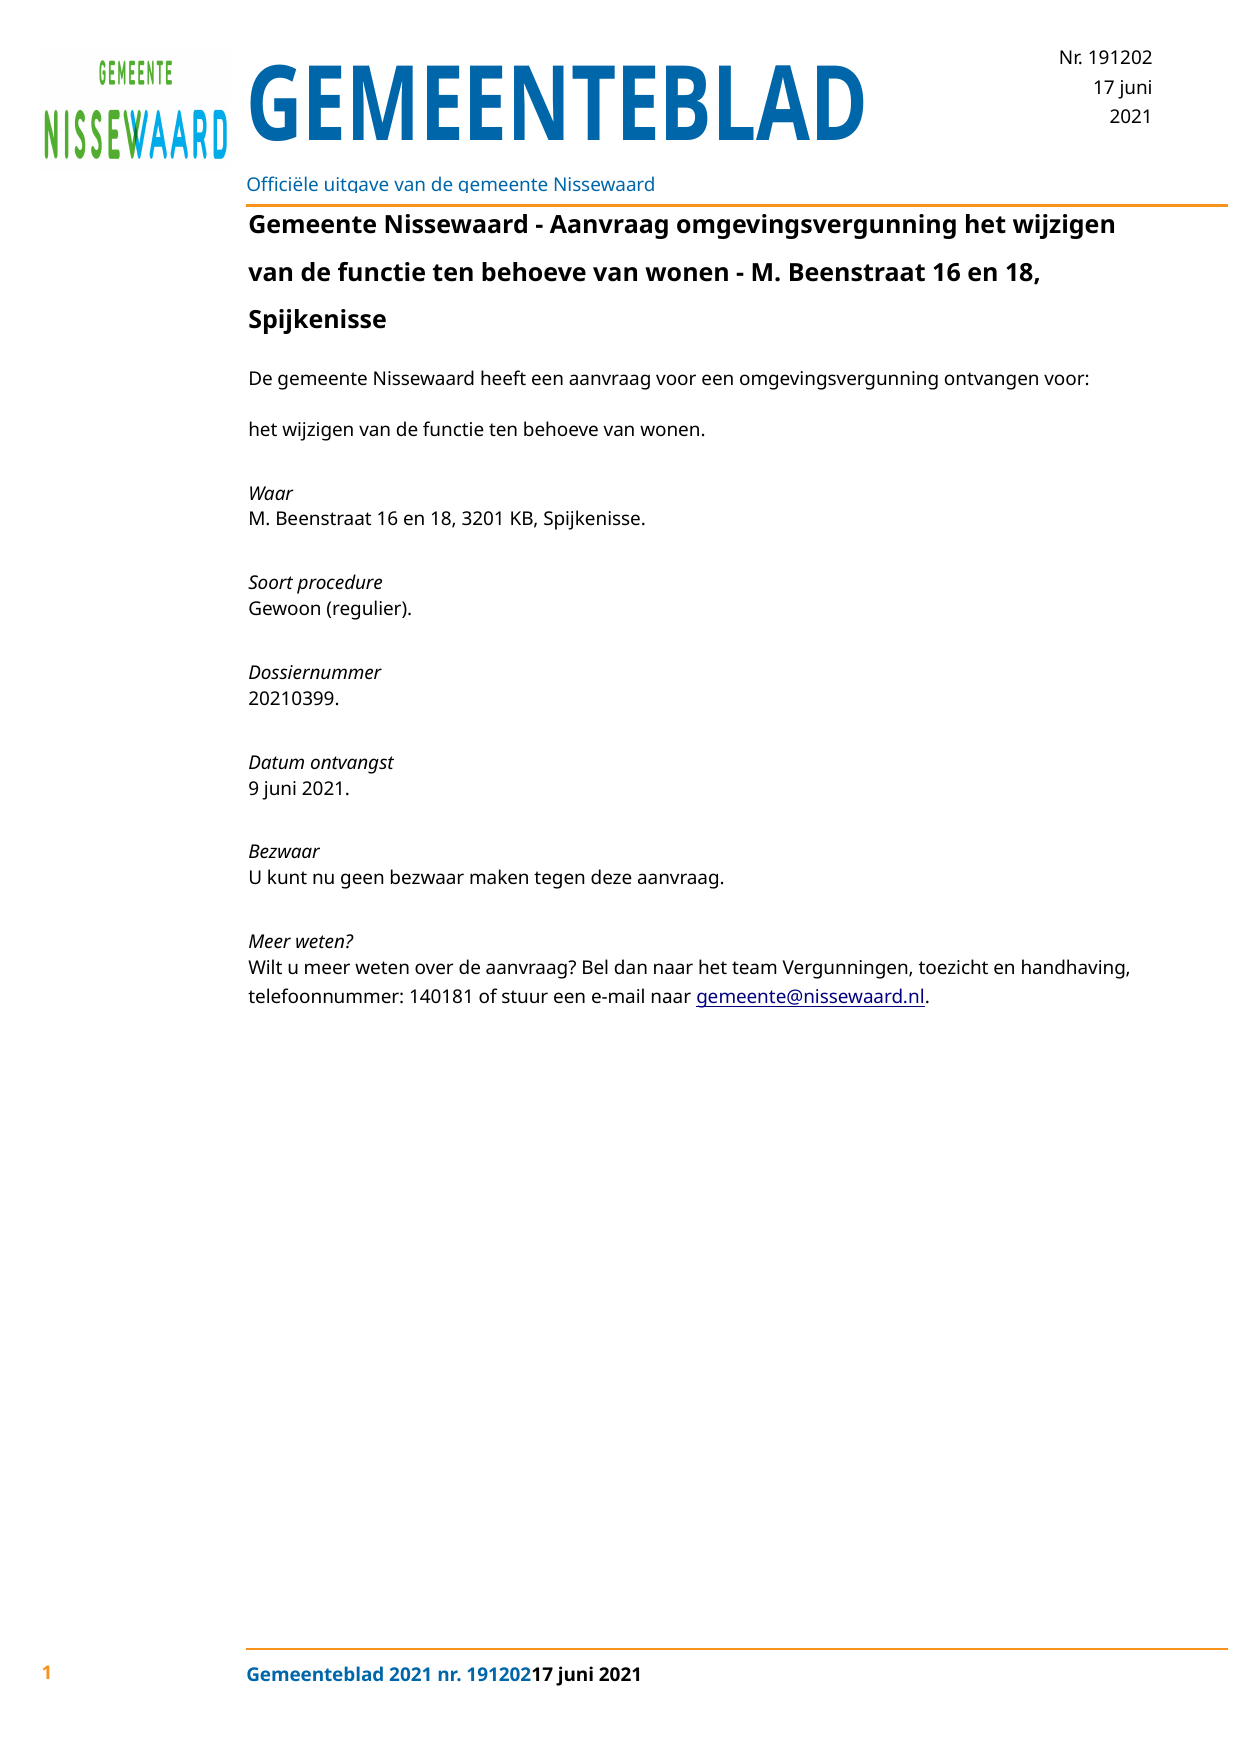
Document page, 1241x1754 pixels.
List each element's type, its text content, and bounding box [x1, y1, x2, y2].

text Dossiernummer [248, 659, 1152, 685]
text M. Beenstraat 16 en 18, 3201 KB, Spijkenisse. [248, 506, 1152, 531]
text Datum ontvangst [248, 749, 1152, 775]
text U kunt nu geen bezwaar maken tegen deze aanvraag. [248, 864, 1152, 890]
text Wilt u meer weten over de aanvraag? Bel dan naar het team Vergunningen, toezicht en handhaving, telefoonnummer: 140181 of stuur een e-mail naar gemeente@nissewaard.nl. [248, 954, 1152, 1009]
text het wijzigen van de functie ten behoeve van wonen. [248, 416, 1152, 442]
picture [41, 47, 231, 172]
text 9 juni 2021. [248, 775, 1152, 800]
text De gemeente Nissewaard heeft een aanvraag voor een omgevingsvergunning ontvangen voor: [248, 366, 1152, 391]
text Gemeente Nissewaard - Aanvraag omgevingsvergunning het wijzigen van de functie ten behoeve van wonen - M. Beenstraat 16 en 18, Spijkenisse [248, 207, 1152, 336]
text Gewoon (regulier). [248, 595, 1152, 621]
text Waar [248, 480, 1152, 506]
text Soort procedure [248, 569, 1152, 595]
text Meer weten? [248, 928, 1152, 954]
text Bezwaar [248, 839, 1152, 864]
text 20210399. [248, 685, 1152, 711]
